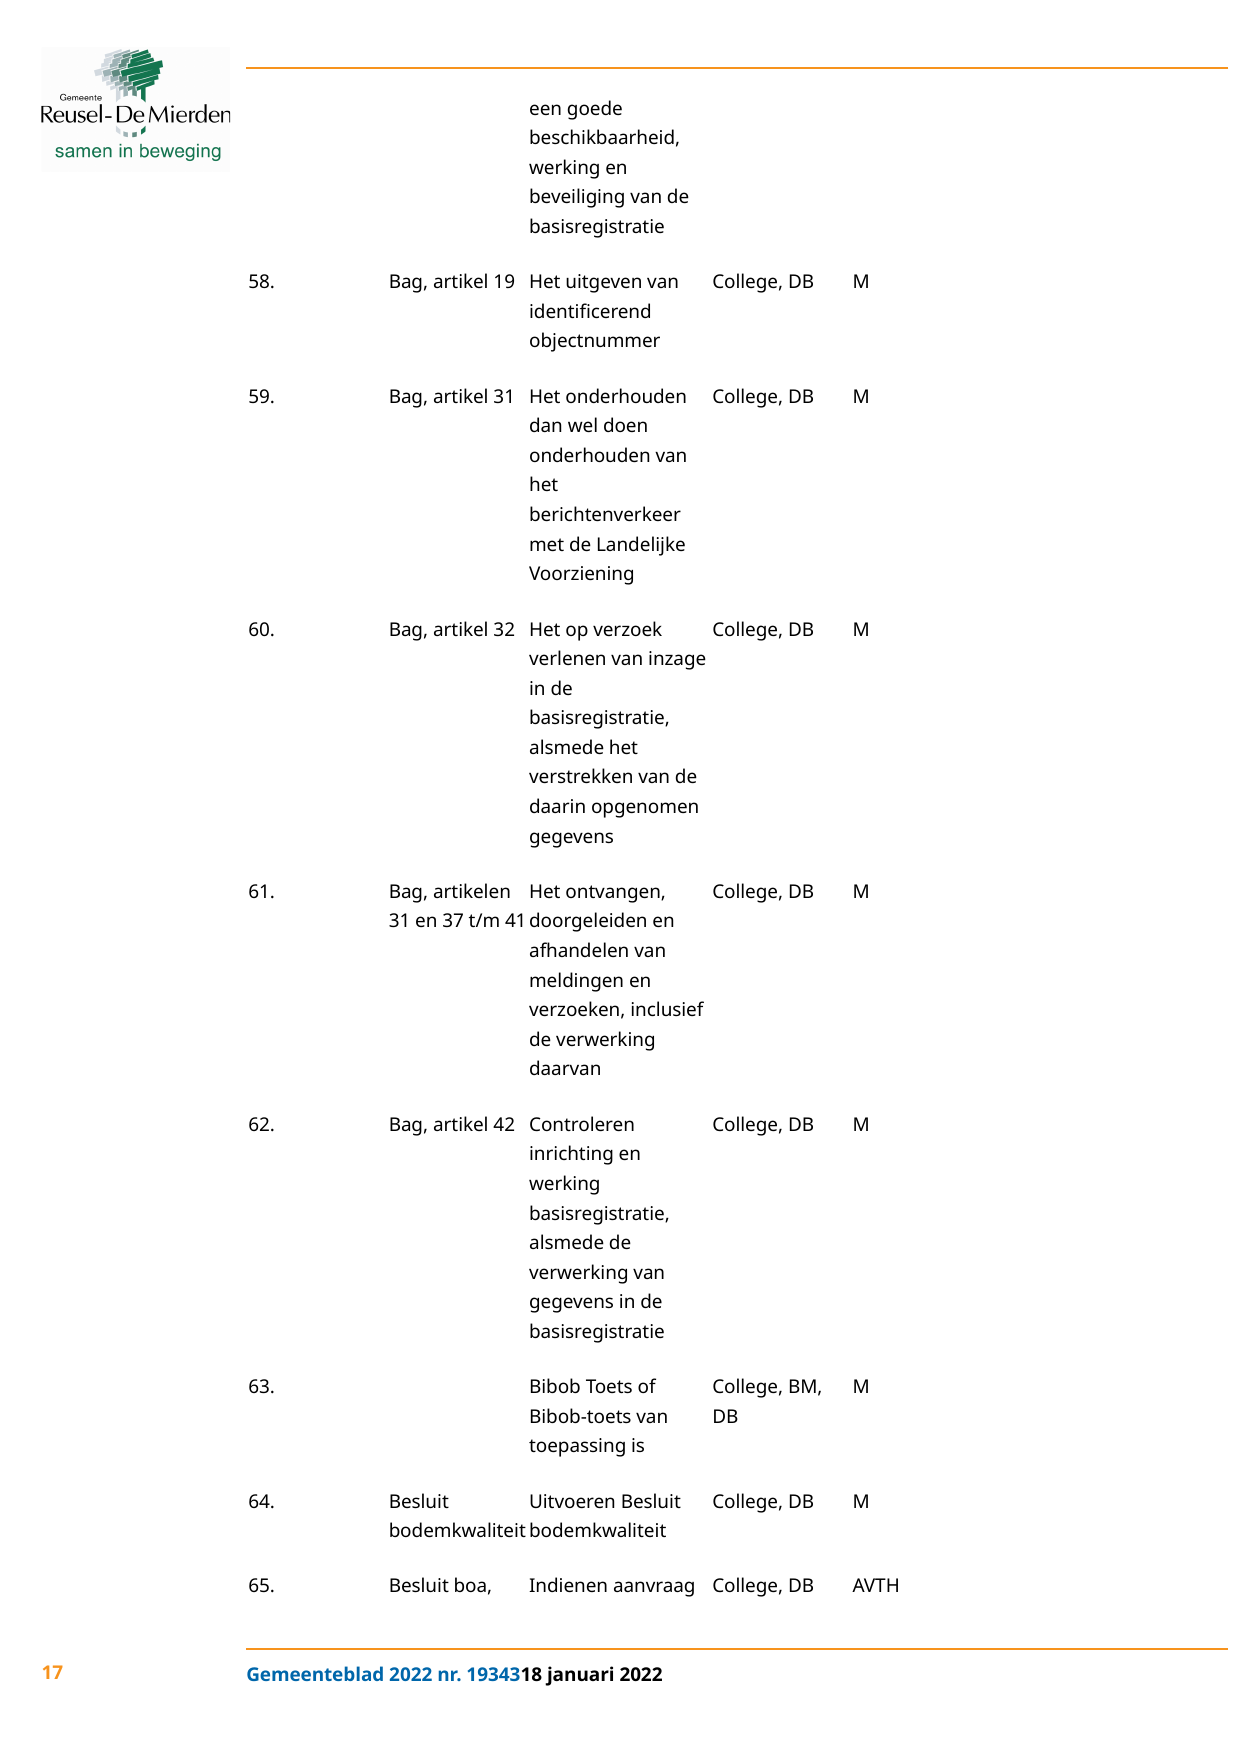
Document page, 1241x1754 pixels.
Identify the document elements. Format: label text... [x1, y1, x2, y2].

table_cell 63. [248, 1373, 388, 1488]
table_cell 58. [248, 269, 388, 383]
table_cell [999, 616, 1152, 878]
table_cell M [853, 616, 999, 878]
table_cell College, DB [712, 616, 852, 878]
table_cell 61. [248, 878, 388, 1111]
table_cell [999, 95, 1152, 268]
table_cell [999, 1573, 1152, 1598]
table_cell [389, 95, 529, 268]
table_cell [999, 383, 1152, 616]
table_cell [248, 95, 388, 268]
table_cell [999, 269, 1152, 383]
table_cell [999, 1488, 1152, 1573]
table_cell College, DB [712, 1111, 852, 1373]
table_cell 62. [248, 1111, 388, 1373]
table_cell Bag, artikel 19 [389, 269, 529, 383]
table_cell College, BM, DB [712, 1373, 852, 1488]
table_cell [389, 1373, 529, 1488]
table_cell Het uitgeven van identificerend objectnummer [529, 269, 712, 383]
table_cell [999, 878, 1152, 1111]
table_cell Bibob Toets of Bibob-toets van toepassing is [529, 1373, 712, 1488]
table_cell 59. [248, 383, 388, 616]
table_cell M [853, 383, 999, 616]
table_cell College, DB [712, 878, 852, 1111]
table_cell [999, 1111, 1152, 1373]
table_cell M [853, 1488, 999, 1573]
table_cell Bag, artikel 31 [389, 383, 529, 616]
table_cell Indienen aanvraag [529, 1573, 712, 1598]
table_cell 60. [248, 616, 388, 878]
table_cell Het ontvangen, doorgeleiden en afhandelen van meldingen en verzoeken, inclusief de verwerking daarvan [529, 878, 712, 1111]
table_cell 65. [248, 1573, 388, 1598]
table_cell Het op verzoek verlenen van inzage in de basisregistratie, alsmede het verstrekken van de daarin opgenomen gegevens [529, 616, 712, 878]
table_cell Besluit bodemkwaliteit [389, 1488, 529, 1573]
table_cell M [853, 269, 999, 383]
table_cell een goede beschikbaarheid, werking en beveiliging van de basisregistratie [529, 95, 712, 268]
table_cell Het onderhouden dan wel doen onderhouden van het berichtenverkeer met de Landelijke Voorziening [529, 383, 712, 616]
table_cell College, DB [712, 1488, 852, 1573]
table_cell M [853, 1373, 999, 1488]
table_cell 64. [248, 1488, 388, 1573]
picture [41, 47, 231, 172]
table_cell Besluit boa, [389, 1573, 529, 1598]
table_cell M [853, 1111, 999, 1373]
table_cell Bag, artikel 42 [389, 1111, 529, 1373]
table_cell [712, 95, 852, 268]
table_cell Uitvoeren Besluit bodemkwaliteit [529, 1488, 712, 1573]
table_cell College, DB [712, 269, 852, 383]
table_cell [999, 1373, 1152, 1488]
table_cell Controleren inrichting en werking basisregistratie, alsmede de verwerking van gegevens in de basisregistratie [529, 1111, 712, 1373]
table_cell College, DB [712, 1573, 852, 1598]
table_cell AVTH [853, 1573, 999, 1598]
table_cell M [853, 878, 999, 1111]
table_cell [853, 95, 999, 268]
table_cell Bag, artikelen 31 en 37 t/m 41 [389, 878, 529, 1111]
table_cell Bag, artikel 32 [389, 616, 529, 878]
table_cell College, DB [712, 383, 852, 616]
